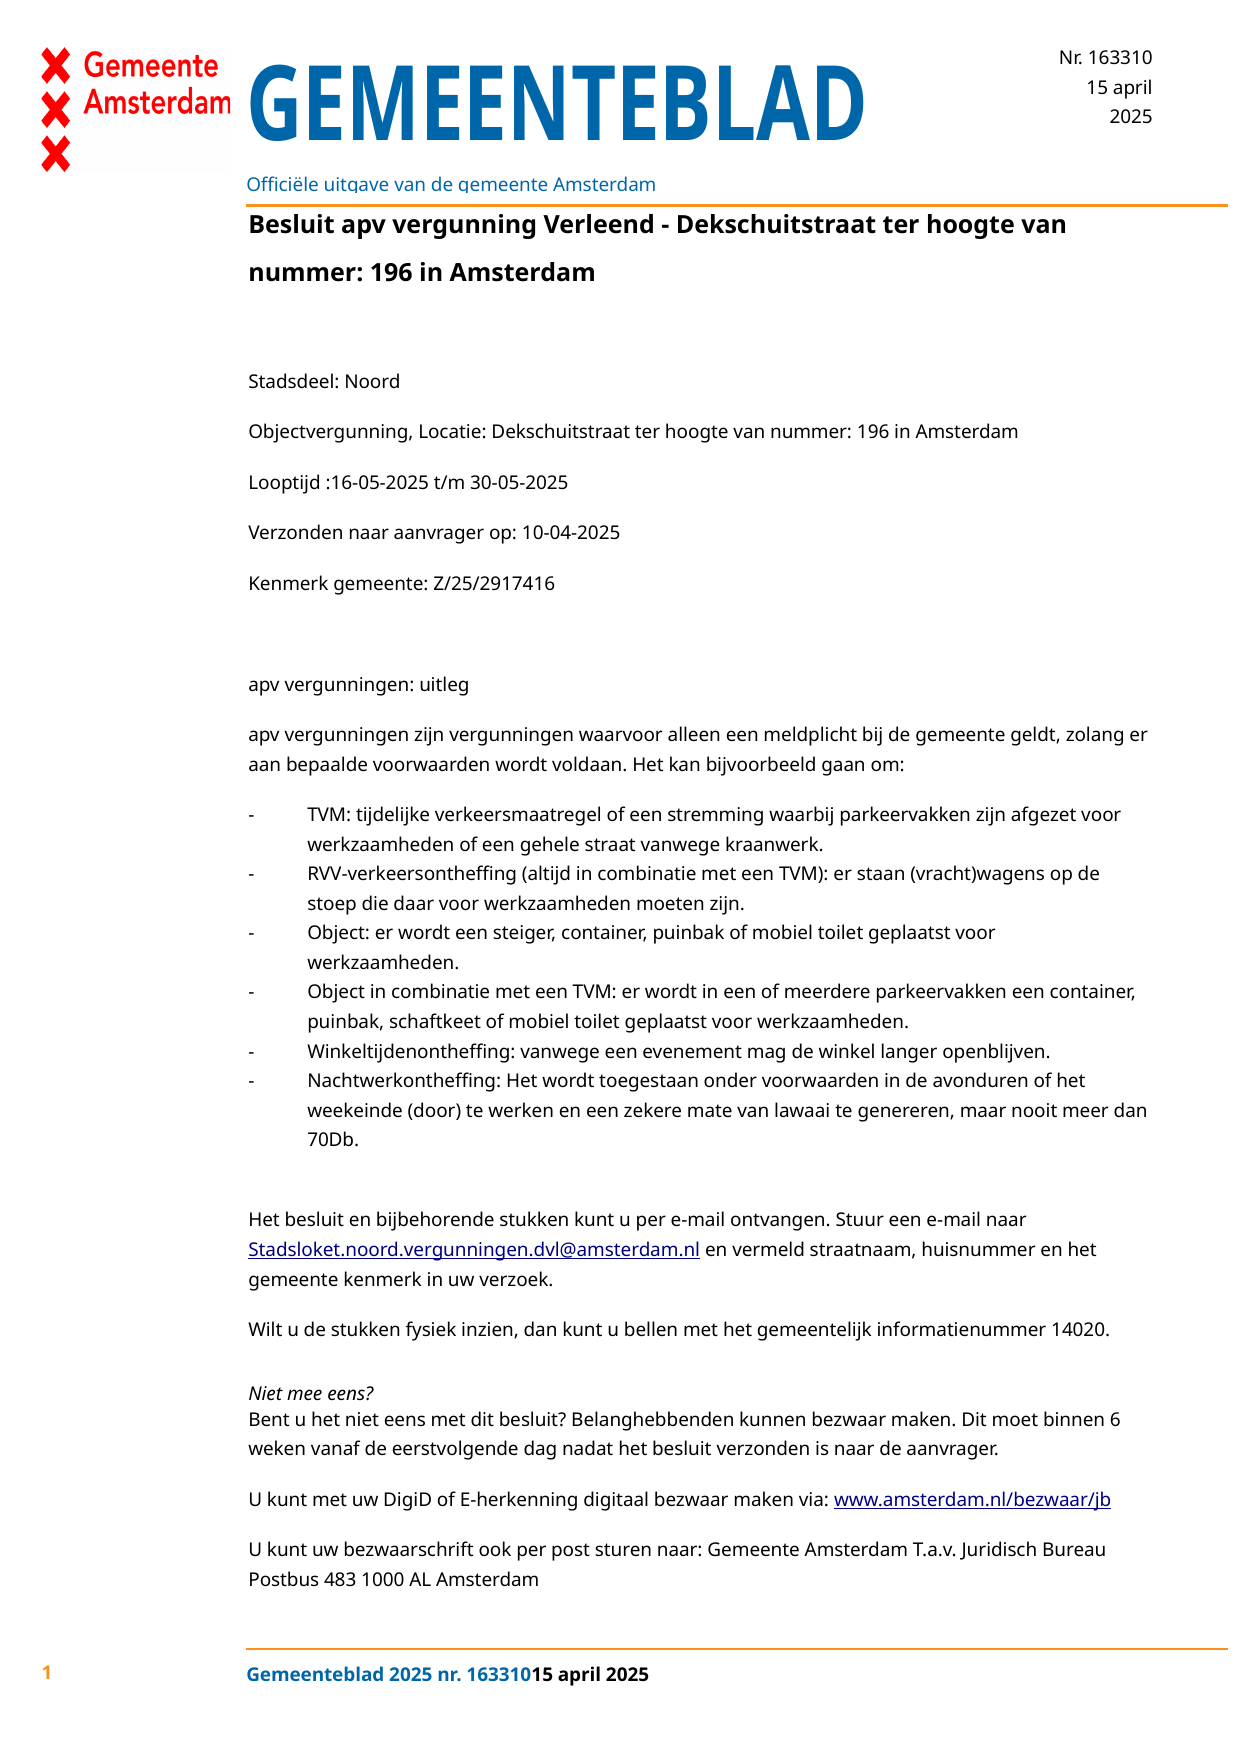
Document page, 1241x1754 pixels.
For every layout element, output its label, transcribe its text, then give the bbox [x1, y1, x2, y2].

text Kenmerk gemeente: Z/25/2917416 [248, 570, 1152, 596]
picture [41, 47, 231, 172]
text Looptijd :16-05-2025 t/m 30-05-2025 [248, 469, 1152, 495]
list Object: er wordt een steiger, container, puinbak of mobiel toilet geplaatst voor werkzaamheden. [248, 919, 1152, 975]
text Stadsdeel: Noord [248, 368, 1152, 394]
list TVM: tijdelijke verkeersmaatregel of een stremming waarbij parkeervakken zijn afgezet voor werkzaamheden of een gehele straat vanwege kraanwerk. [248, 801, 1152, 857]
text Niet mee eens? [248, 1380, 1152, 1406]
text apv vergunningen zijn vergunningen waarvoor alleen een meldplicht bij de gemeente geldt, zolang er aan bepaalde voorwaarden wordt voldaan. Het kan bijvoorbeeld gaan om: [248, 721, 1152, 777]
text U kunt met uw DigiD of E-herkenning digitaal bezwaar maken via: www.amsterdam.nl/bezwaar/jb [248, 1486, 1152, 1512]
list Winkeltijdenontheffing: vanwege een evenement mag de winkel langer openblijven. [248, 1038, 1152, 1064]
text Bent u het niet eens met dit besluit? Belanghebbenden kunnen bezwaar maken. Dit moet binnen 6 weken vanaf de eerstvolgende dag nadat het besluit verzonden is naar de aanvrager. [248, 1406, 1152, 1461]
text Objectvergunning, Locatie: Dekschuitstraat ter hoogte van nummer: 196 in Amsterdam [248, 419, 1152, 444]
text U kunt uw bezwaarschrift ook per post sturen naar: Gemeente Amsterdam T.a.v. Juridisch Bureau Postbus 483 1000 AL Amsterdam [248, 1536, 1152, 1592]
list Nachtwerkontheffing: Het wordt toegestaan onder voorwaarden in de avonduren of het weekeinde (door) te werken en een zekere mate van lawaai te genereren, maar nooit meer dan 70Db. [248, 1067, 1152, 1152]
text Het besluit en bijbehorende stukken kunt u per e-mail ontvangen. Stuur een e-mail naar Stadsloket.noord.vergunningen.dvl@amsterdam.nl en vermeld straatnaam, huisnummer en het gemeente kenmerk in uw verzoek. [248, 1207, 1152, 1292]
list Object in combinatie met een TVM: er wordt in een of meerdere parkeervakken een container, puinbak, schaftkeet of mobiel toilet geplaatst voor werkzaamheden. [248, 979, 1152, 1034]
text Besluit apv vergunning Verleend - Dekschuitstraat ter hoogte van nummer: 196 in Amsterdam [248, 207, 1152, 288]
text apv vergunningen: uitleg [248, 671, 1152, 697]
text Wilt u de stukken fysiek inzien, dan kunt u bellen met het gemeentelijk informatienummer 14020. [248, 1316, 1152, 1342]
text Verzonden naar aanvrager op: 10-04-2025 [248, 519, 1152, 545]
list RVV-verkeersontheffing (altijd in combinatie met een TVM): er staan (vracht)wagens op de stoep die daar voor werkzaamheden moeten zijn. [248, 860, 1152, 916]
